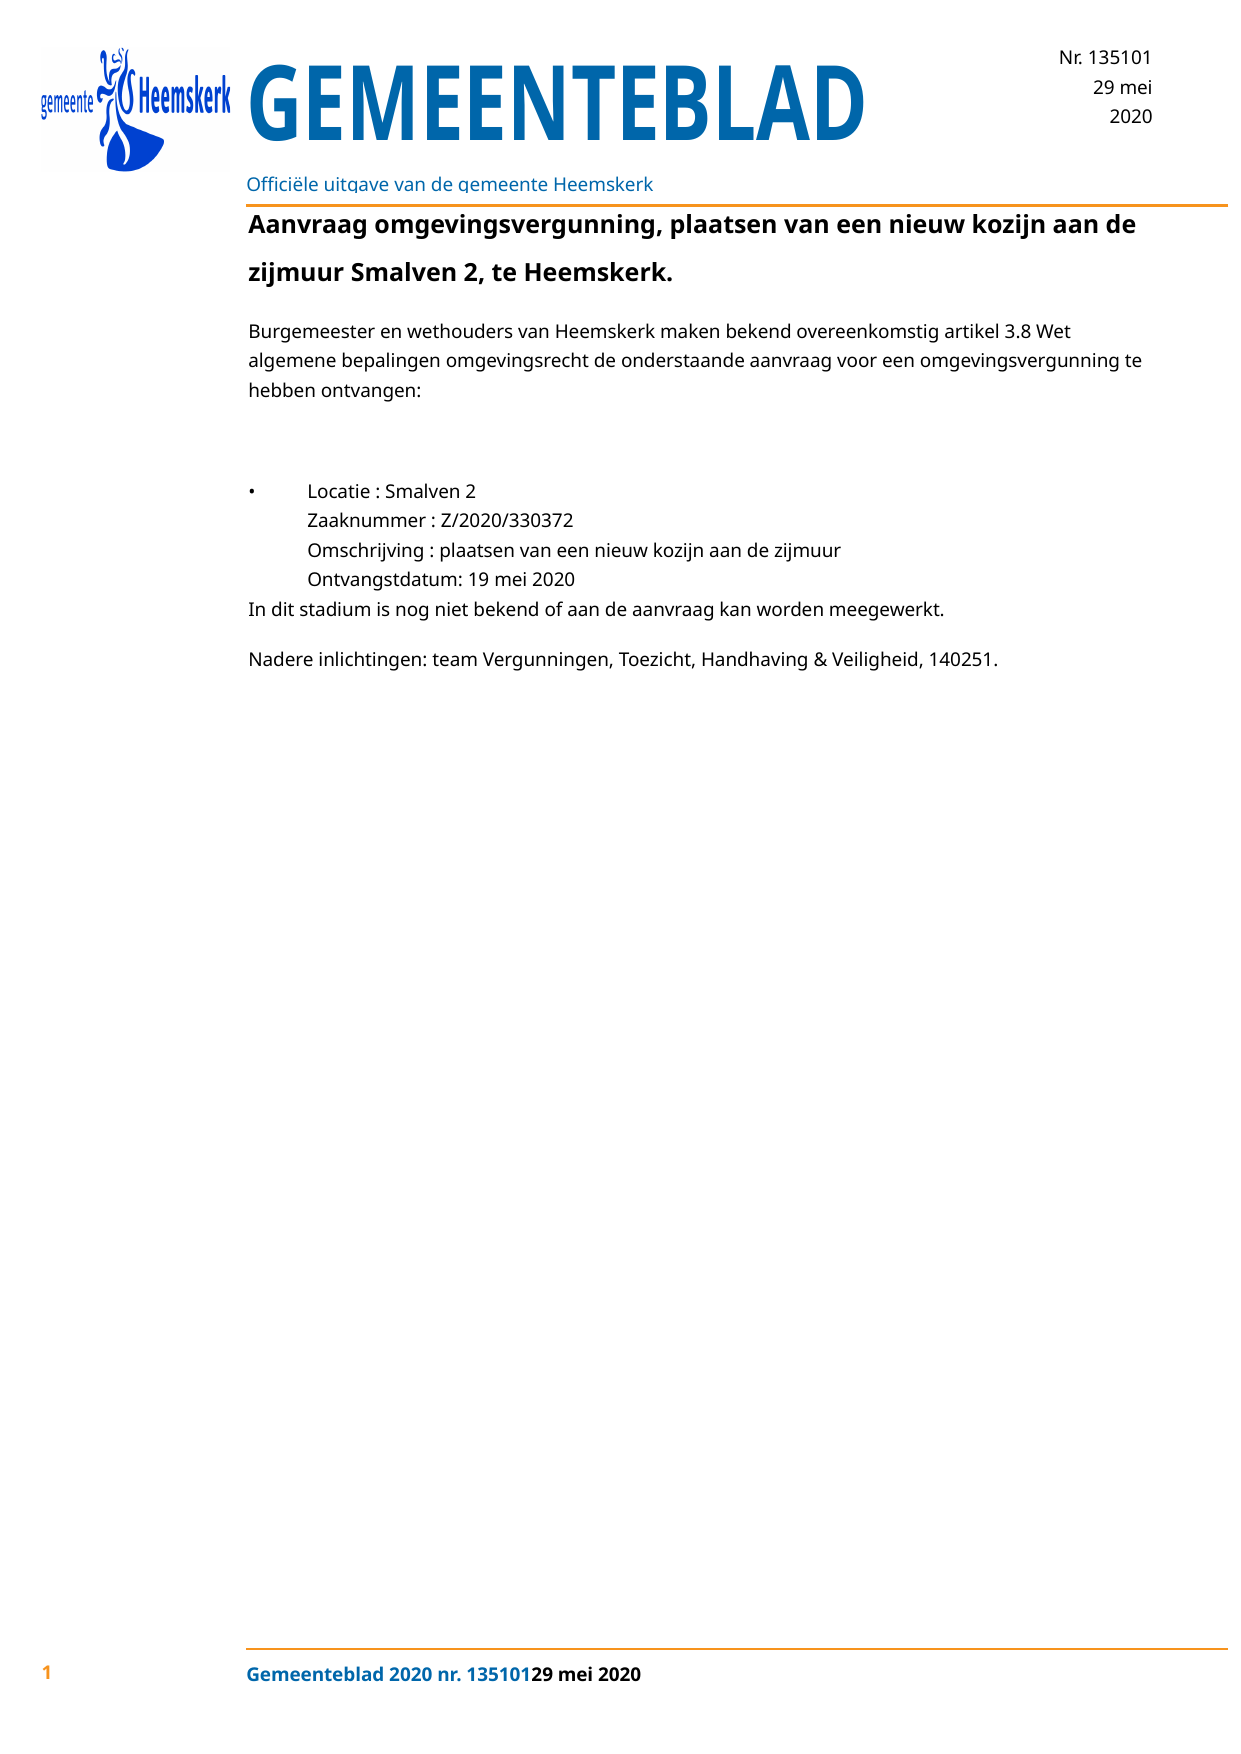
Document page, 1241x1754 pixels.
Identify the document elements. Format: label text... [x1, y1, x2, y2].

picture [41, 47, 231, 172]
text Aanvraag omgevingsvergunning, plaatsen van een nieuw kozijn aan de zijmuur Smalven 2, te Heemskerk. [248, 207, 1152, 288]
text In dit stadium is nog niet bekend of aan de aanvraag kan worden meegewerkt. [248, 596, 1152, 622]
list Zaaknummer : Z/2020/330372 [248, 507, 1152, 533]
list Omschrijving : plaatsen van een nieuw kozijn aan de zijmuur [248, 537, 1152, 563]
list Ontvangstdatum: 19 mei 2020 [248, 567, 1152, 592]
list Locatie : Smalven 2 [248, 478, 1152, 504]
text Burgemeester en wethouders van Heemskerk maken bekend overeenkomstig artikel 3.8 Wet algemene bepalingen omgevingsrecht de onderstaande aanvraag voor een omgevingsvergunning te hebben ontvangen: [248, 318, 1152, 403]
text Nadere inlichtingen: team Vergunningen, Toezicht, Handhaving & Veiligheid, 140251. [248, 647, 1152, 672]
